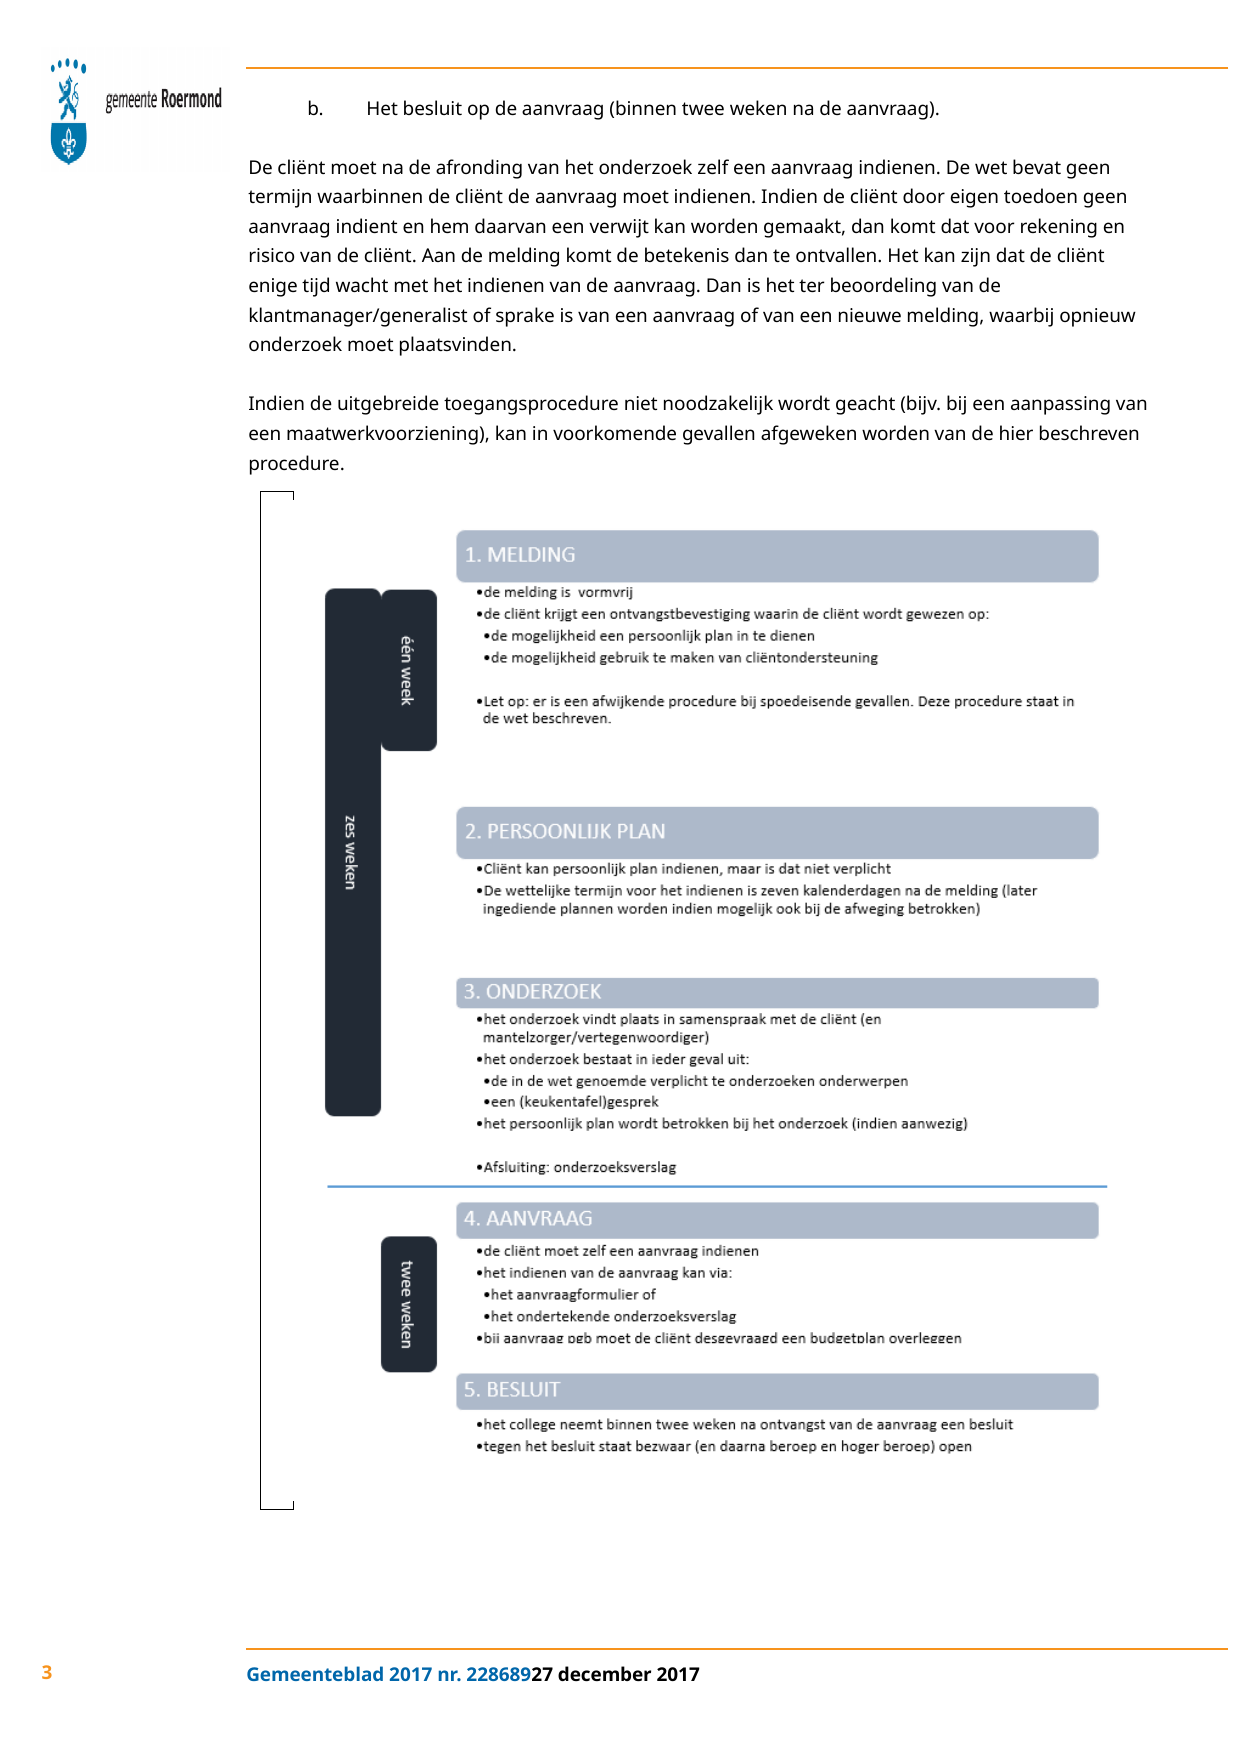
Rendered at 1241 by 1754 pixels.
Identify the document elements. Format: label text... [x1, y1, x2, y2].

picture [41, 47, 231, 172]
text De cliënt moet na de afronding van het onderzoek zelf een aanvraag indienen. De wet bevat geen termijn waarbinnen de cliënt de aanvraag moet indienen. Indien de cliënt door eigen toedoen geen aanvraag indient en hem daarvan een verwijt kan worden gemaakt, dan komt dat voor rekening en risico van de cliënt. Aan de melding komt de betekenis dan te ontvallen. Het kan zijn dat de cliënt enige tijd wacht met het indienen van de aanvraag. Dan is het ter beoordeling van de klantmanager/generalist of sprake is van een aanvraag of van een nieuwe melding, waarbij opnieuw onderzoek moet plaatsvinden. [248, 154, 1152, 357]
picture [268, 500, 1173, 1501]
text Indien de uitgebreide toegangsprocedure niet noodzakelijk wordt geacht (bijv. bij een aanpassing van een maatwerkvoorziening), kan in voorkomende gevallen afgeweken worden van de hier beschreven procedure. [248, 391, 1152, 476]
list Het besluit op de aanvraag (binnen twee weken na de aanvraag). [307, 95, 1152, 121]
